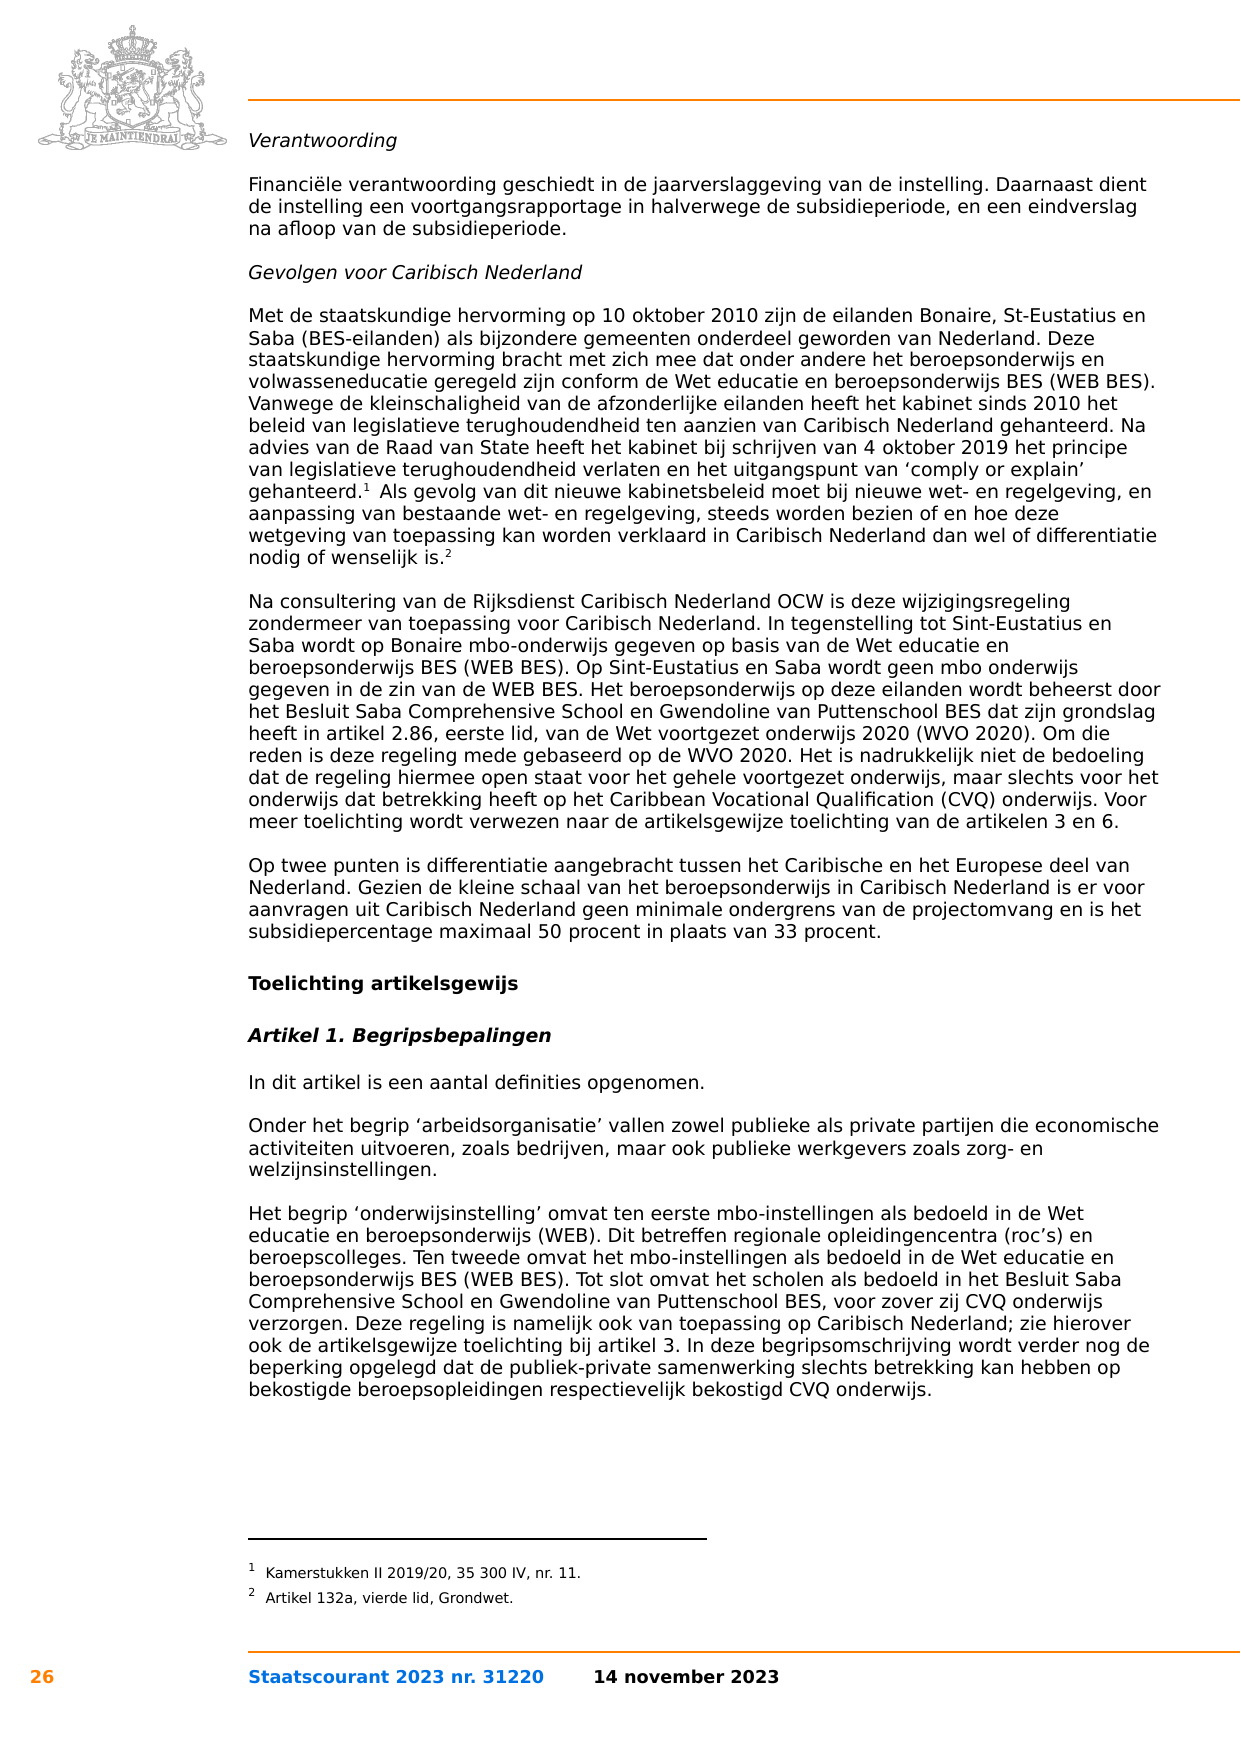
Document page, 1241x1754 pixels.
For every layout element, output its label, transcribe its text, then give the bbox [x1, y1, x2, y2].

text Financiële verantwoording geschiedt in de jaarverslaggeving van de instelling. Daarnaast dient de instelling een voortgangsrapportage in halverwege de subsidieperiode, en een eindverslag na afloop van de subsidieperiode. [248, 174, 1163, 240]
text Op twee punten is differentiatie aangebracht tussen het Caribische en het Europese deel van Nederland. Gezien de kleine schaal van het beroepsonderwijs in Caribisch Nederland is er voor aanvragen uit Caribisch Nederland geen minimale ondergrens van de projectomvang en is het subsidiepercentage maximaal 50 procent in plaats van 33 procent. [248, 855, 1163, 943]
subtitle Gevolgen voor Caribisch Nederland [248, 262, 1163, 283]
subtitle Verantwoording [248, 130, 1163, 152]
text Het begrip ‘onderwijsinstelling’ omvat ten eerste mbo-instellingen als bedoeld in de Wet educatie en beroepsonderwijs (WEB). Dit betreffen regionale opleidingencentra (roc’s) en beroepscolleges. Ten tweede omvat het mbo-instellingen als bedoeld in de Wet educatie en beroepsonderwijs BES (WEB BES). Tot slot omvat het scholen als bedoeld in het Besluit Saba Comprehensive School en Gwendoline van Puttenschool BES, voor zover zij CVQ onderwijs verzorgen. Deze regeling is namelijk ook van toepassing op Caribisch Nederland; zie hierover ook de artikelsgewijze toelichting bij artikel 3. In deze begripsomschrijving wordt verder nog de beperking opgelegd dat de publiek-private samenwerking slechts betrekking kan hebben op bekostigde beroepsopleidingen respectievelijk bekostigd CVQ onderwijs. [248, 1203, 1163, 1401]
text Kamerstukken II 2019/20, 35 300 IV, nr. 11. [248, 1561, 1163, 1583]
subtitle Toelichting artikelsgewijs [248, 973, 1163, 994]
text Artikel 132a, vierde lid, Grondwet. [248, 1586, 1163, 1608]
text In dit artikel is een aantal definities opgenomen. [248, 1072, 1163, 1093]
text Na consultering van de Rijksdienst Caribisch Nederland OCW is deze wijzigingsregeling zondermeer van toepassing voor Caribisch Nederland. In tegenstelling tot Sint-Eustatius en Saba wordt op Bonaire mbo-onderwijs gegeven op basis van de Wet educatie en beroepsonderwijs BES (WEB BES). Op Sint-Eustatius en Saba wordt geen mbo onderwijs gegeven in de zin van de WEB BES. Het beroepsonderwijs op deze eilanden wordt beheerst door het Besluit Saba Comprehensive School en Gwendoline van Puttenschool BES dat zijn grondslag heeft in artikel 2.86, eerste lid, van de Wet voortgezet onderwijs 2020 (WVO 2020). Om die reden is deze regeling mede gebaseerd op de WVO 2020. Het is nadrukkelijk niet de bedoeling dat de regeling hiermee open staat voor het gehele voortgezet onderwijs, maar slechts voor het onderwijs dat betrekking heeft op het Caribbean Vocational Qualification (CVQ) onderwijs. Voor meer toelichting wordt verwezen naar de artikelsgewijze toelichting van de artikelen 3 en 6. [248, 591, 1163, 833]
text Met de staatskundige hervorming op 10 oktober 2010 zijn de eilanden Bonaire, St-Eustatius en Saba (BES-eilanden) als bijzondere gemeenten onderdeel geworden van Nederland. Deze staatskundige hervorming bracht met zich mee dat onder andere het beroepsonderwijs en volwasseneducatie geregeld zijn conform de Wet educatie en beroepsonderwijs BES (WEB BES). Vanwege de kleinschaligheid van de afzonderlijke eilanden heeft het kabinet sinds 2010 het beleid van legislatieve terughoudendheid ten aanzien van Caribisch Nederland gehanteerd. Na advies van de Raad van State heeft het kabinet bij schrijven van 4 oktober 2019 het principe van legislatieve terughoudendheid verlaten en het uitgangspunt van ‘comply or explain’ gehanteerd. Als gevolg van dit nieuwe kabinetsbeleid moet bij nieuwe wet- en regelgeving, en aanpassing van bestaande wet- en regelgeving, steeds worden bezien of en hoe deze wetgeving van toepassing kan worden verklaard in Caribisch Nederland dan wel of differentiatie nodig of wenselijk is. [248, 305, 1163, 569]
text Onder het begrip ‘arbeidsorganisatie’ vallen zowel publieke als private partijen die economische activiteiten uitvoeren, zoals bedrijven, maar ook publieke werkgevers zoals zorg- en welzijnsinstellingen. [248, 1115, 1163, 1181]
picture [38, 25, 227, 150]
subtitle Artikel 1. Begripsbepalingen [248, 1024, 1163, 1047]
